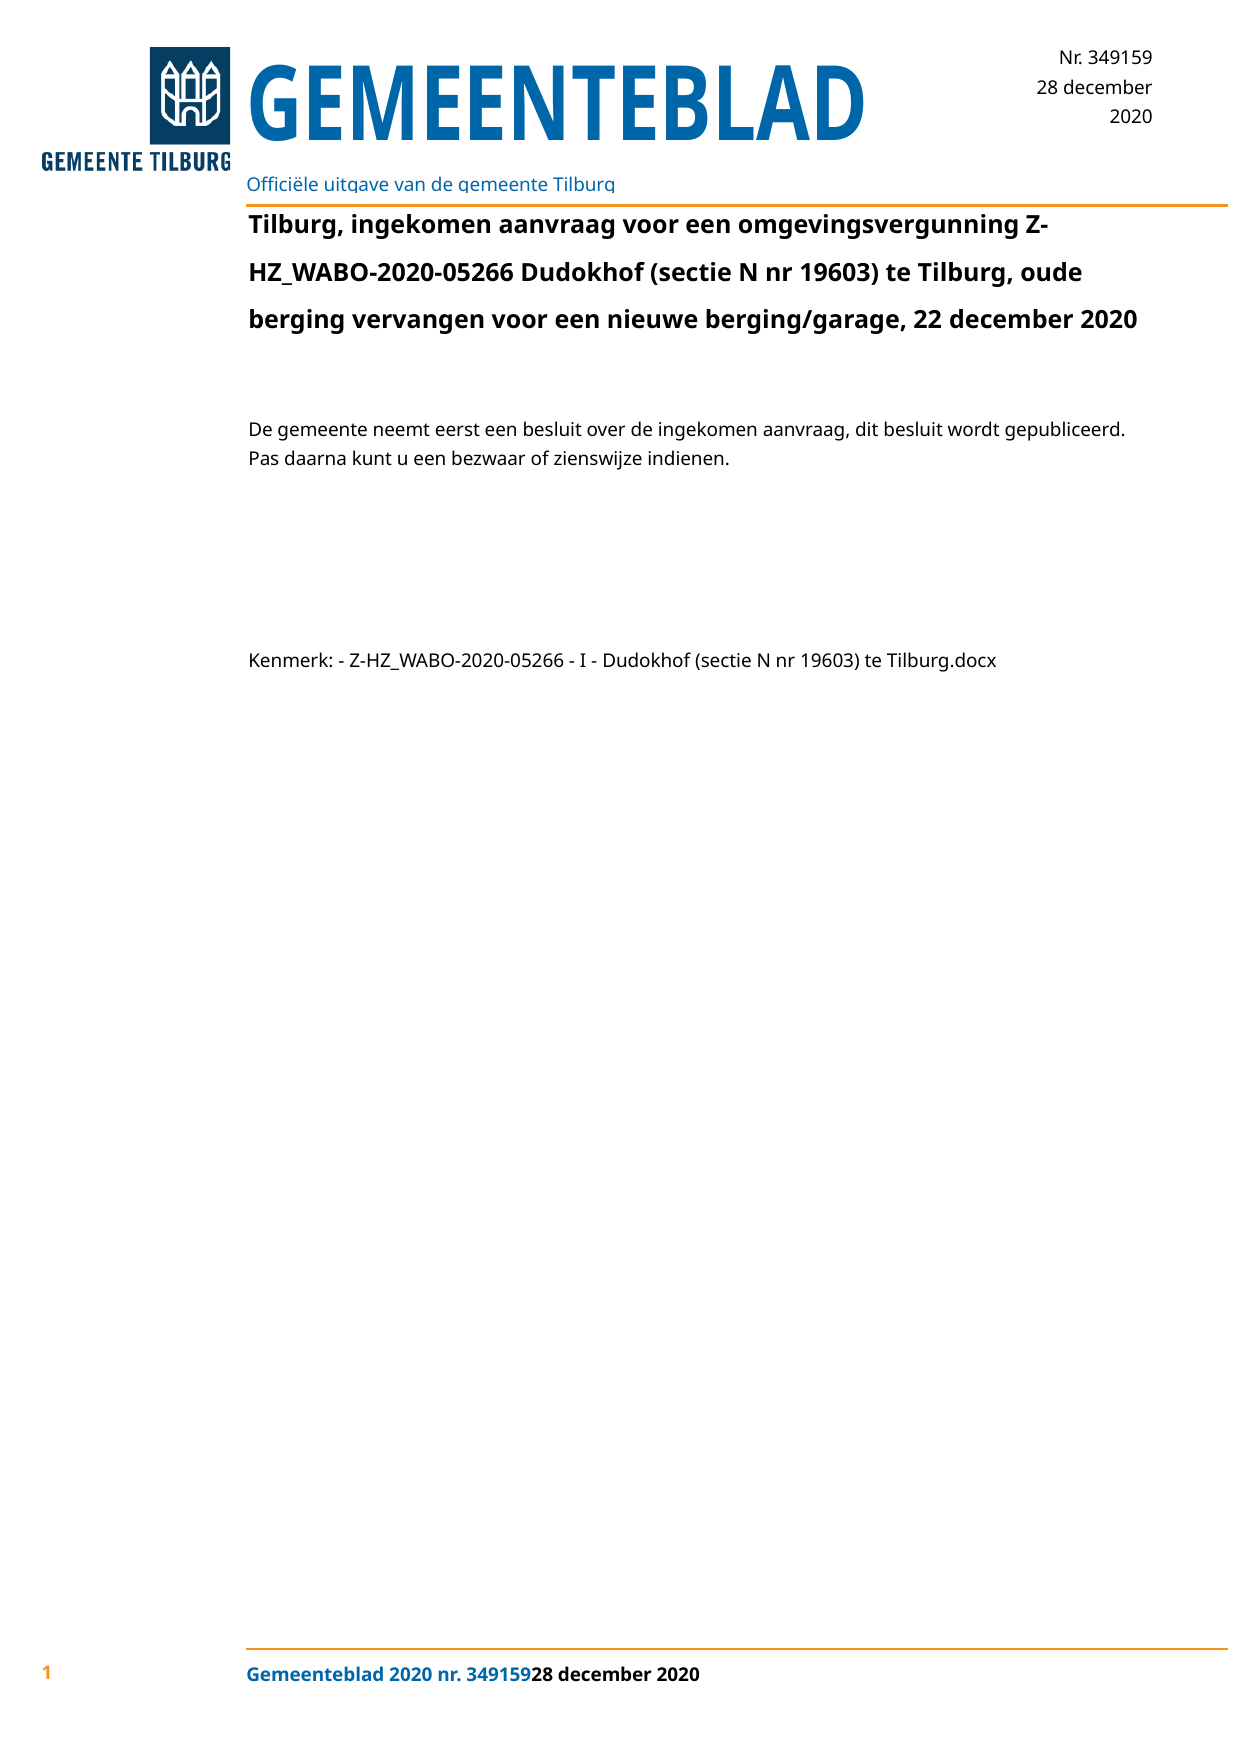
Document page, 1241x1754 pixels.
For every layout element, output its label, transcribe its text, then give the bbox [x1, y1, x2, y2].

text De gemeente neemt eerst een besluit over de ingekomen aanvraag, dit besluit wordt gepubliceerd. Pas daarna kunt u een bezwaar of zienswijze indienen. [248, 416, 1152, 471]
text Kenmerk: - Z-HZ_WABO-2020-05266 - I - Dudokhof (sectie N nr 19603) te Tilburg.docx [248, 647, 1152, 673]
text Tilburg, ingekomen aanvraag voor een omgevingsvergunning Z-HZ_WABO-2020-05266 Dudokhof (sectie N nr 19603) te Tilburg, oude berging vervangen voor een nieuwe berging/garage, 22 december 2020 [248, 207, 1152, 336]
picture [41, 47, 231, 172]
